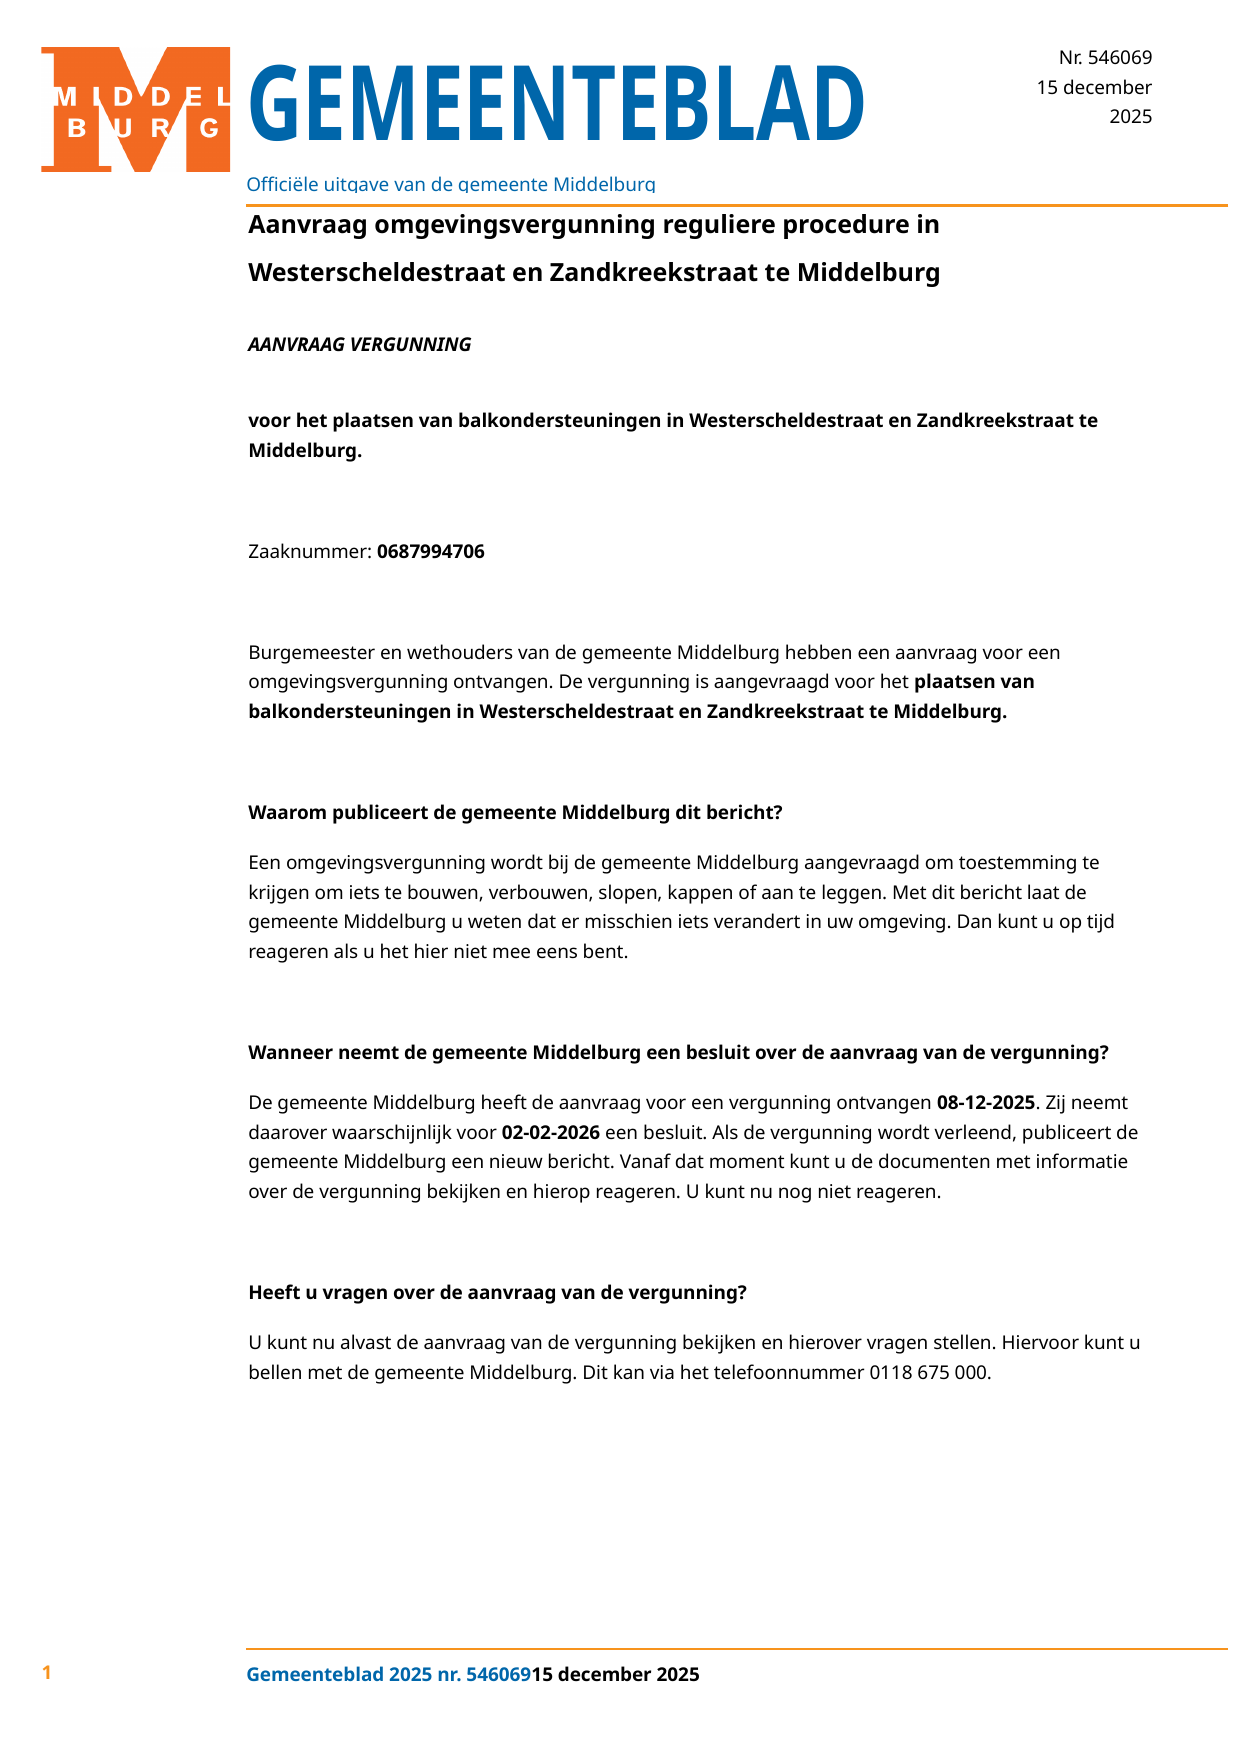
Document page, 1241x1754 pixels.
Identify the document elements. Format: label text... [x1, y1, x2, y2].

text Zaaknummer: 0687994706 [248, 538, 1152, 564]
text Heeft u vragen over de aanvraag van de vergunning? [248, 1279, 1152, 1304]
text AANVRAAG VERGUNNING [248, 331, 1152, 357]
text Burgemeester en wethouders van de gemeente Middelburg hebben een aanvraag voor een omgevingsvergunning ontvangen. De vergunning is aangevraagd voor het plaatsen van balkondersteuningen in Westerscheldestraat en Zandkreekstraat te Middelburg. [248, 639, 1152, 724]
text De gemeente Middelburg heeft de aanvraag voor een vergunning ontvangen 08-12-2025. Zij neemt daarover waarschijnlijk voor 02-02-2026 een besluit. Als de vergunning wordt verleend, publiceert de gemeente Middelburg een nieuw bericht. Vanaf dat moment kunt u de documenten met informatie over de vergunning bekijken en hierop reageren. U kunt nu nog niet reageren. [248, 1089, 1152, 1204]
text voor het plaatsen van balkondersteuningen in Westerscheldestraat en Zandkreekstraat te Middelburg. [248, 408, 1152, 463]
text U kunt nu alvast de aanvraag van de vergunning bekijken en hierover vragen stellen. Hiervoor kunt u bellen met de gemeente Middelburg. Dit kan via het telefoonnummer 0118 675 000. [248, 1329, 1152, 1384]
text Wanneer neemt de gemeente Middelburg een besluit over de aanvraag van de vergunning? [248, 1039, 1152, 1064]
text Waarom publiceert de gemeente Middelburg dit bericht? [248, 799, 1152, 824]
picture [41, 47, 231, 172]
text Een omgevingsvergunning wordt bij de gemeente Middelburg aangevraagd om toestemming te krijgen om iets te bouwen, verbouwen, slopen, kappen of aan te leggen. Met dit bericht laat de gemeente Middelburg u weten dat er misschien iets verandert in uw omgeving. Dan kunt u op tijd reageren als u het hier niet mee eens bent. [248, 849, 1152, 964]
text Aanvraag omgevingsvergunning reguliere procedure in Westerscheldestraat en Zandkreekstraat te Middelburg [248, 207, 1152, 288]
